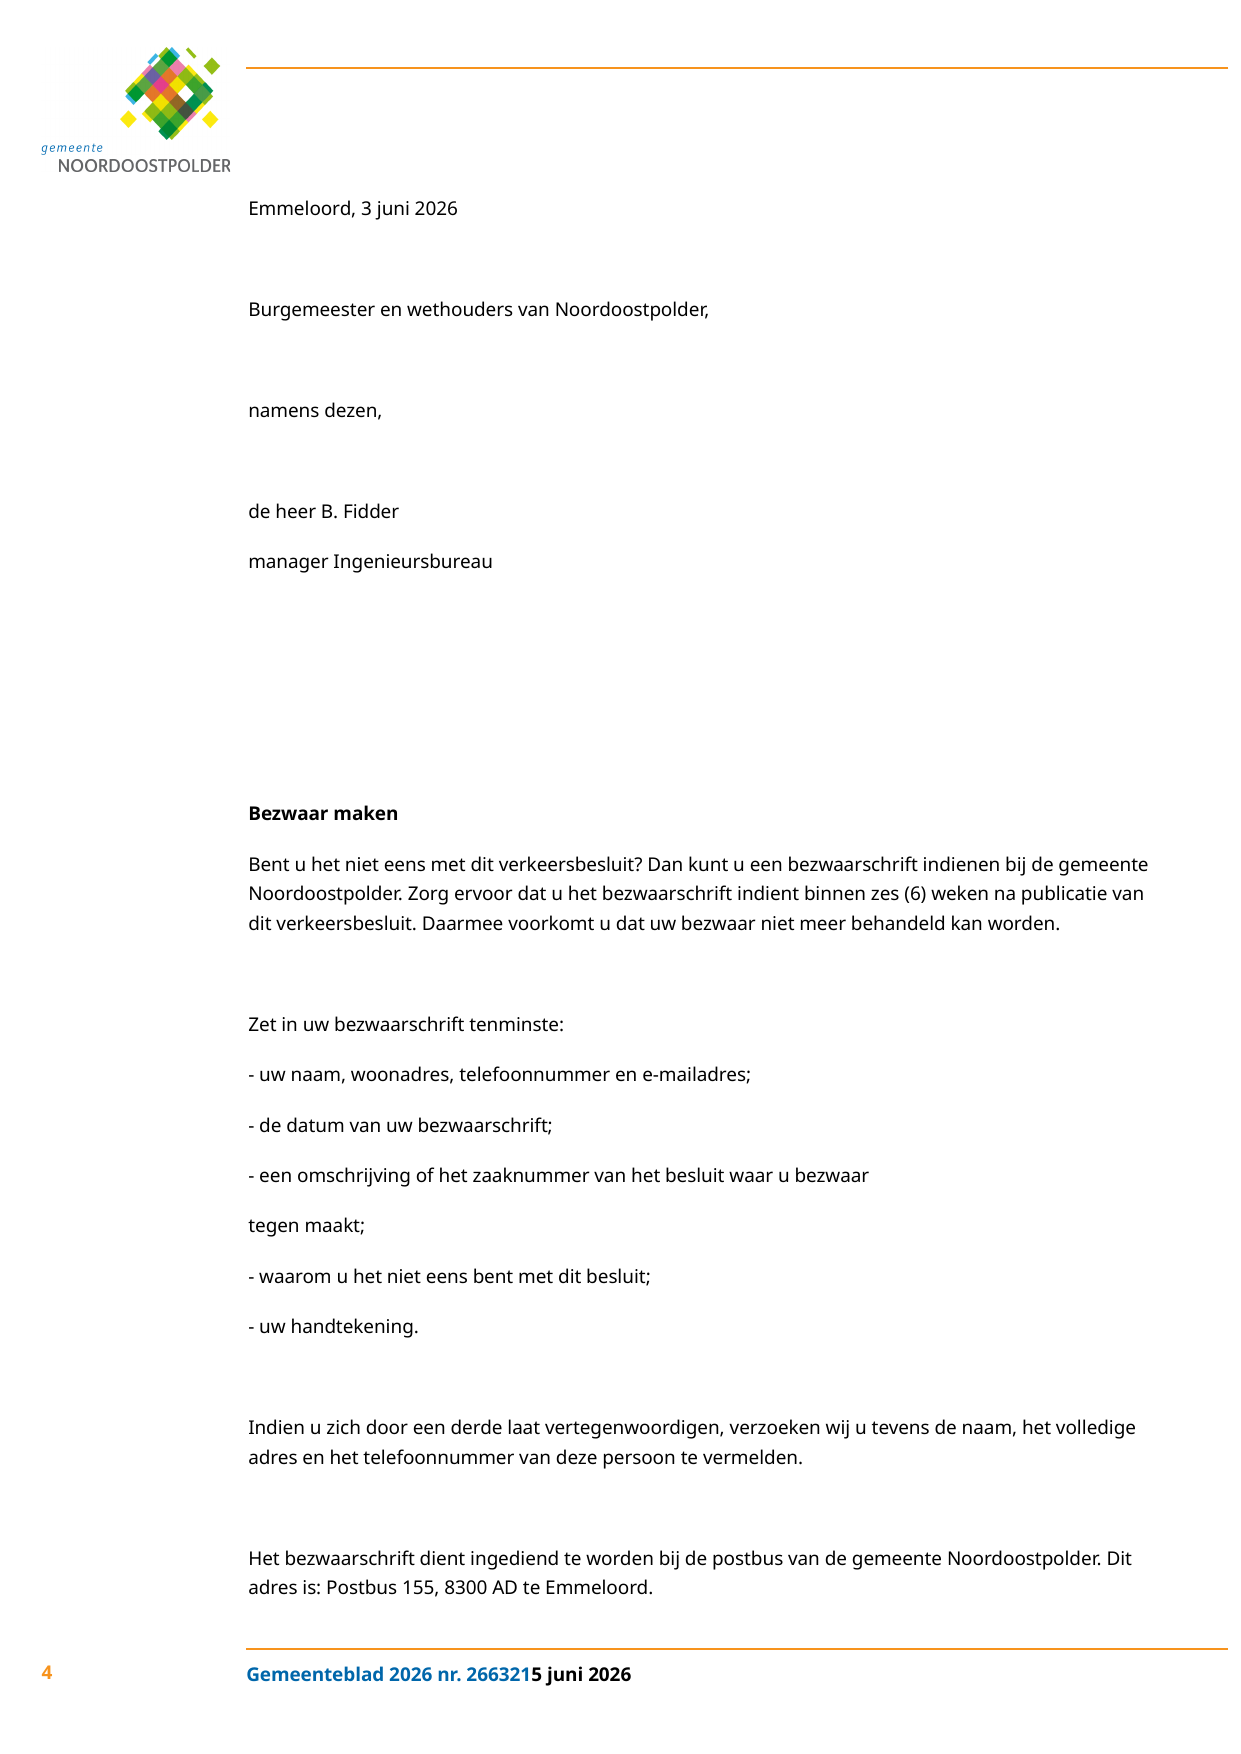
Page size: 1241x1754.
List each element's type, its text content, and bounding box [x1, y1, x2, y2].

text - uw naam, woonadres, telefoonnummer en e-mailadres; [248, 1061, 1152, 1087]
text Bezwaar maken [248, 801, 1152, 826]
text manager Ingenieursbureau [248, 548, 1152, 574]
text - uw handtekening. [248, 1313, 1152, 1339]
text Emmeloord, 3 juni 2026 [248, 196, 1152, 221]
text Indien u zich door een derde laat vertegenwoordigen, verzoeken wij u tevens de naam, het volledige adres en het telefoonnummer van deze persoon te vermelden. [248, 1414, 1152, 1470]
text Zet in uw bezwaarschrift tenminste: [248, 1011, 1152, 1037]
text - de datum van uw bezwaarschrift; [248, 1112, 1152, 1138]
text - waarom u het niet eens bent met dit besluit; [248, 1263, 1152, 1289]
text namens dezen, [248, 397, 1152, 423]
picture [41, 47, 231, 172]
text Het bezwaarschrift dient ingediend te worden bij de postbus van de gemeente Noordoostpolder. Dit adres is: Postbus 155, 8300 AD te Emmeloord. [248, 1545, 1152, 1600]
text Burgemeester en wethouders van Noordoostpolder, [248, 296, 1152, 322]
text tegen maakt; [248, 1213, 1152, 1238]
text - een omschrijving of het zaaknummer van het besluit waar u bezwaar [248, 1162, 1152, 1188]
text de heer B. Fidder [248, 498, 1152, 524]
text Bent u het niet eens met dit verkeersbesluit? Dan kunt u een bezwaarschrift indienen bij de gemeente Noordoostpolder. Zorg ervoor dat u het bezwaarschrift indient binnen zes (6) weken na publicatie van dit verkeersbesluit. Daarmee voorkomt u dat uw bezwaar niet meer behandeld kan worden. [248, 851, 1152, 936]
